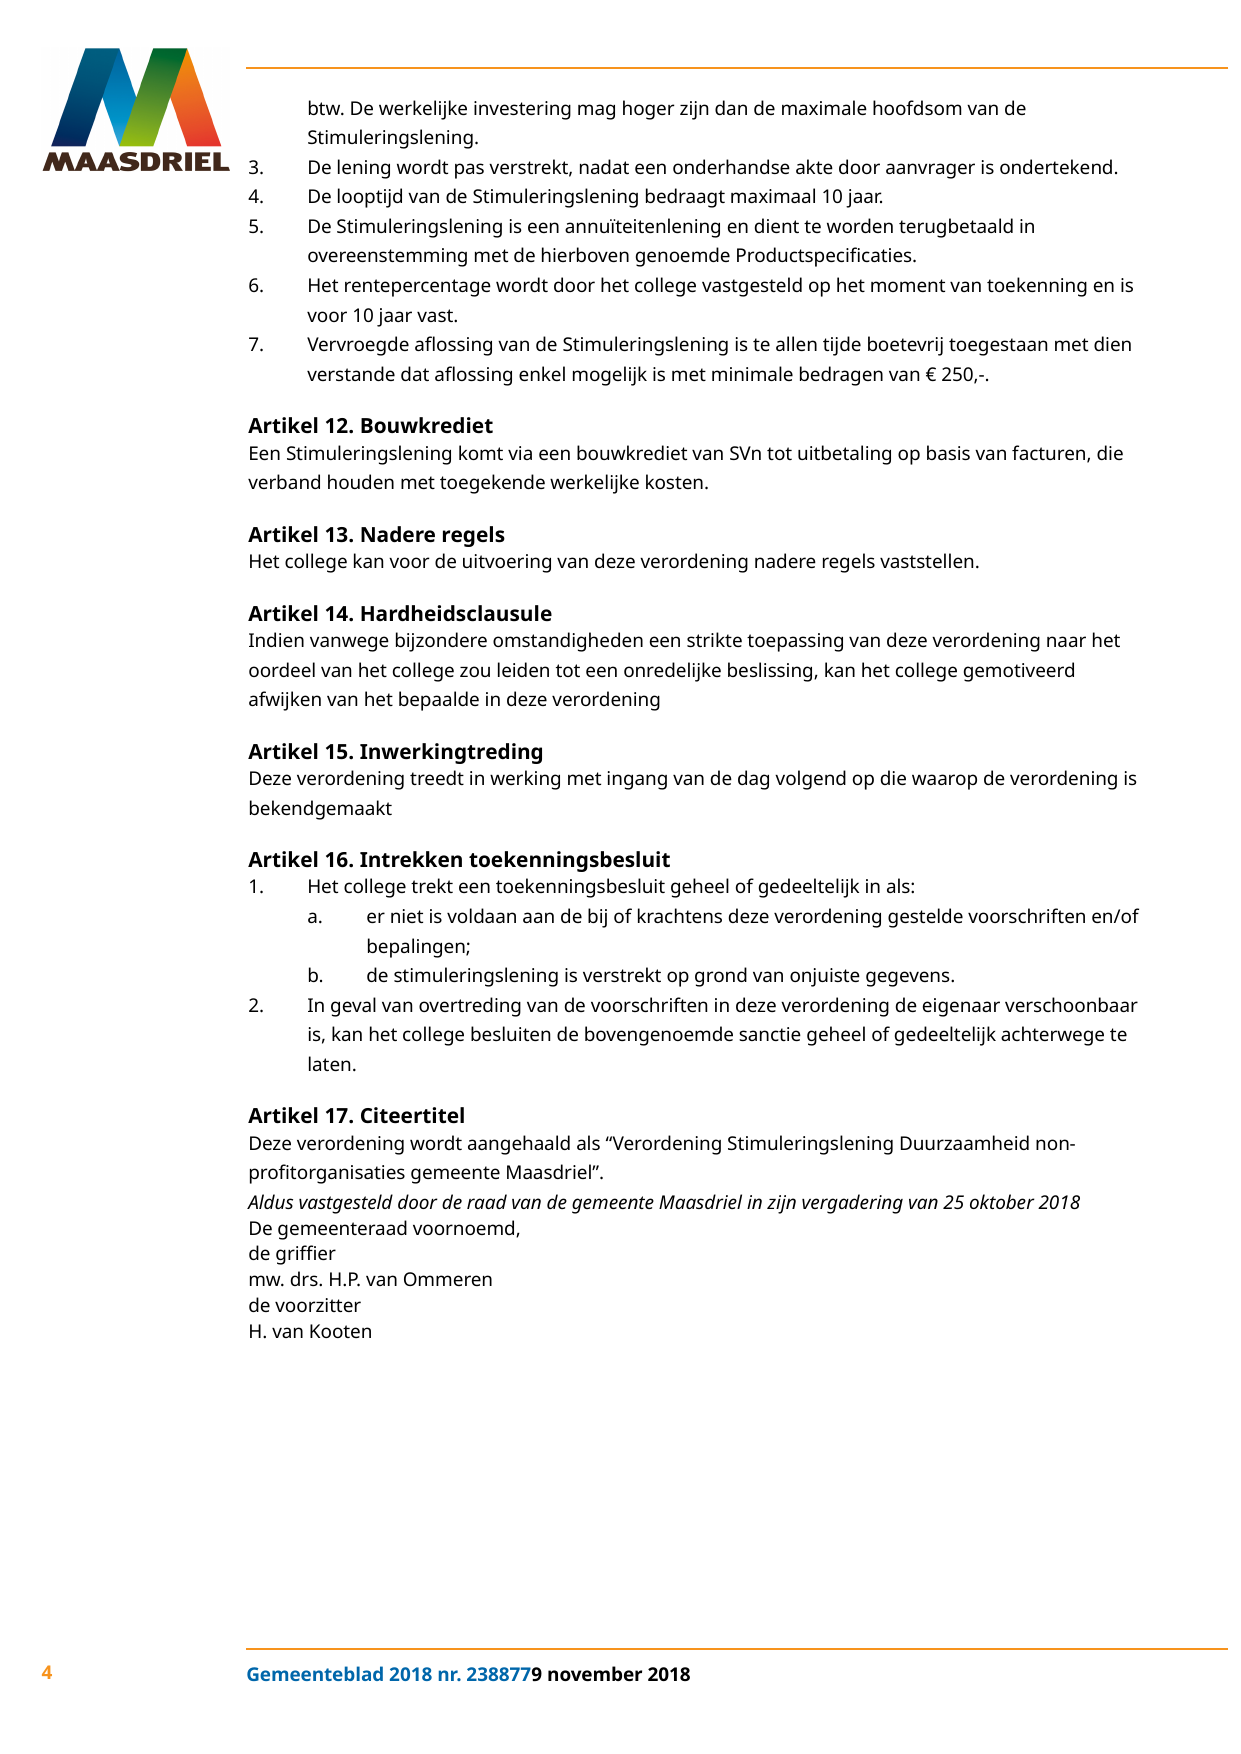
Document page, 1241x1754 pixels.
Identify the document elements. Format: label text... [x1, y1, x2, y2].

list De lening wordt pas verstrekt, nadat een onderhandse akte door aanvrager is ondertekend. [248, 154, 1152, 180]
text H. van Kooten [248, 1318, 1152, 1343]
text mw. drs. H.P. van Ommeren [248, 1266, 1152, 1292]
text Artikel 17. Citeertitel [248, 1102, 1152, 1130]
list er niet is voldaan aan de bij of krachtens deze verordening gestelde voorschriften en/of bepalingen; [307, 903, 1152, 958]
text Artikel 13. Nadere regels [248, 520, 1152, 548]
text de voorzitter [248, 1292, 1152, 1318]
list Het rentepercentage wordt door het college vastgesteld op het moment van toekenning en is voor 10 jaar vast. [248, 272, 1152, 328]
text Een Stimuleringslening komt via een bouwkrediet van SVn tot uitbetaling op basis van facturen, die verband houden met toegekende werkelijke kosten. [248, 440, 1152, 495]
list De Stimuleringslening is een annuïteitenlening en dient te worden terugbetaald in overeenstemming met de hierboven genoemde Productspecificaties. [248, 213, 1152, 268]
text Het college kan voor de uitvoering van deze verordening nadere regels vaststellen. [248, 548, 1152, 574]
text Indien vanwege bijzondere omstandigheden een strikte toepassing van deze verordening naar het oordeel van het college zou leiden tot een onredelijke beslissing, kan het college gemotiveerd afwijken van het bepaalde in deze verordening [248, 627, 1152, 712]
text De gemeenteraad voornoemd, [248, 1215, 1152, 1241]
text Aldus vastgesteld door de raad van de gemeente Maasdriel in zijn vergadering van 25 oktober 2018 [248, 1189, 1152, 1215]
list Het college trekt een toekenningsbesluit geheel of gedeeltelijk in als: [248, 874, 1152, 899]
text Artikel 14. Hardheidsclausule [248, 599, 1152, 627]
list In geval van overtreding van de voorschriften in deze verordening de eigenaar verschoonbaar is, kan het college besluiten de bovengenoemde sanctie geheel of gedeeltelijk achterwege te laten. [248, 992, 1152, 1077]
list de stimuleringslening is verstrekt op grond van onjuiste gegevens. [307, 962, 1152, 988]
list btw. De werkelijke investering mag hoger zijn dan de maximale hoofdsom van de Stimuleringslening. [248, 95, 1152, 150]
text de griffier [248, 1241, 1152, 1266]
text Deze verordening wordt aangehaald als “Verordening Stimuleringslening Duurzaamheid non-profitorganisaties gemeente Maasdriel”. [248, 1130, 1152, 1185]
picture [41, 47, 231, 172]
text Artikel 16. Intrekken toekenningsbesluit [248, 845, 1152, 874]
text Artikel 15. Inwerkingtreding [248, 737, 1152, 765]
text Artikel 12. Bouwkrediet [248, 411, 1152, 440]
list De looptijd van de Stimuleringslening bedraagt maximaal 10 jaar. [248, 183, 1152, 209]
text Deze verordening treedt in werking met ingang van de dag volgend op die waarop de verordening is bekendgemaakt [248, 765, 1152, 821]
list Vervroegde aflossing van de Stimuleringslening is te allen tijde boetevrij toegestaan met dien verstande dat aflossing enkel mogelijk is met minimale bedragen van € 250,-. [248, 331, 1152, 387]
